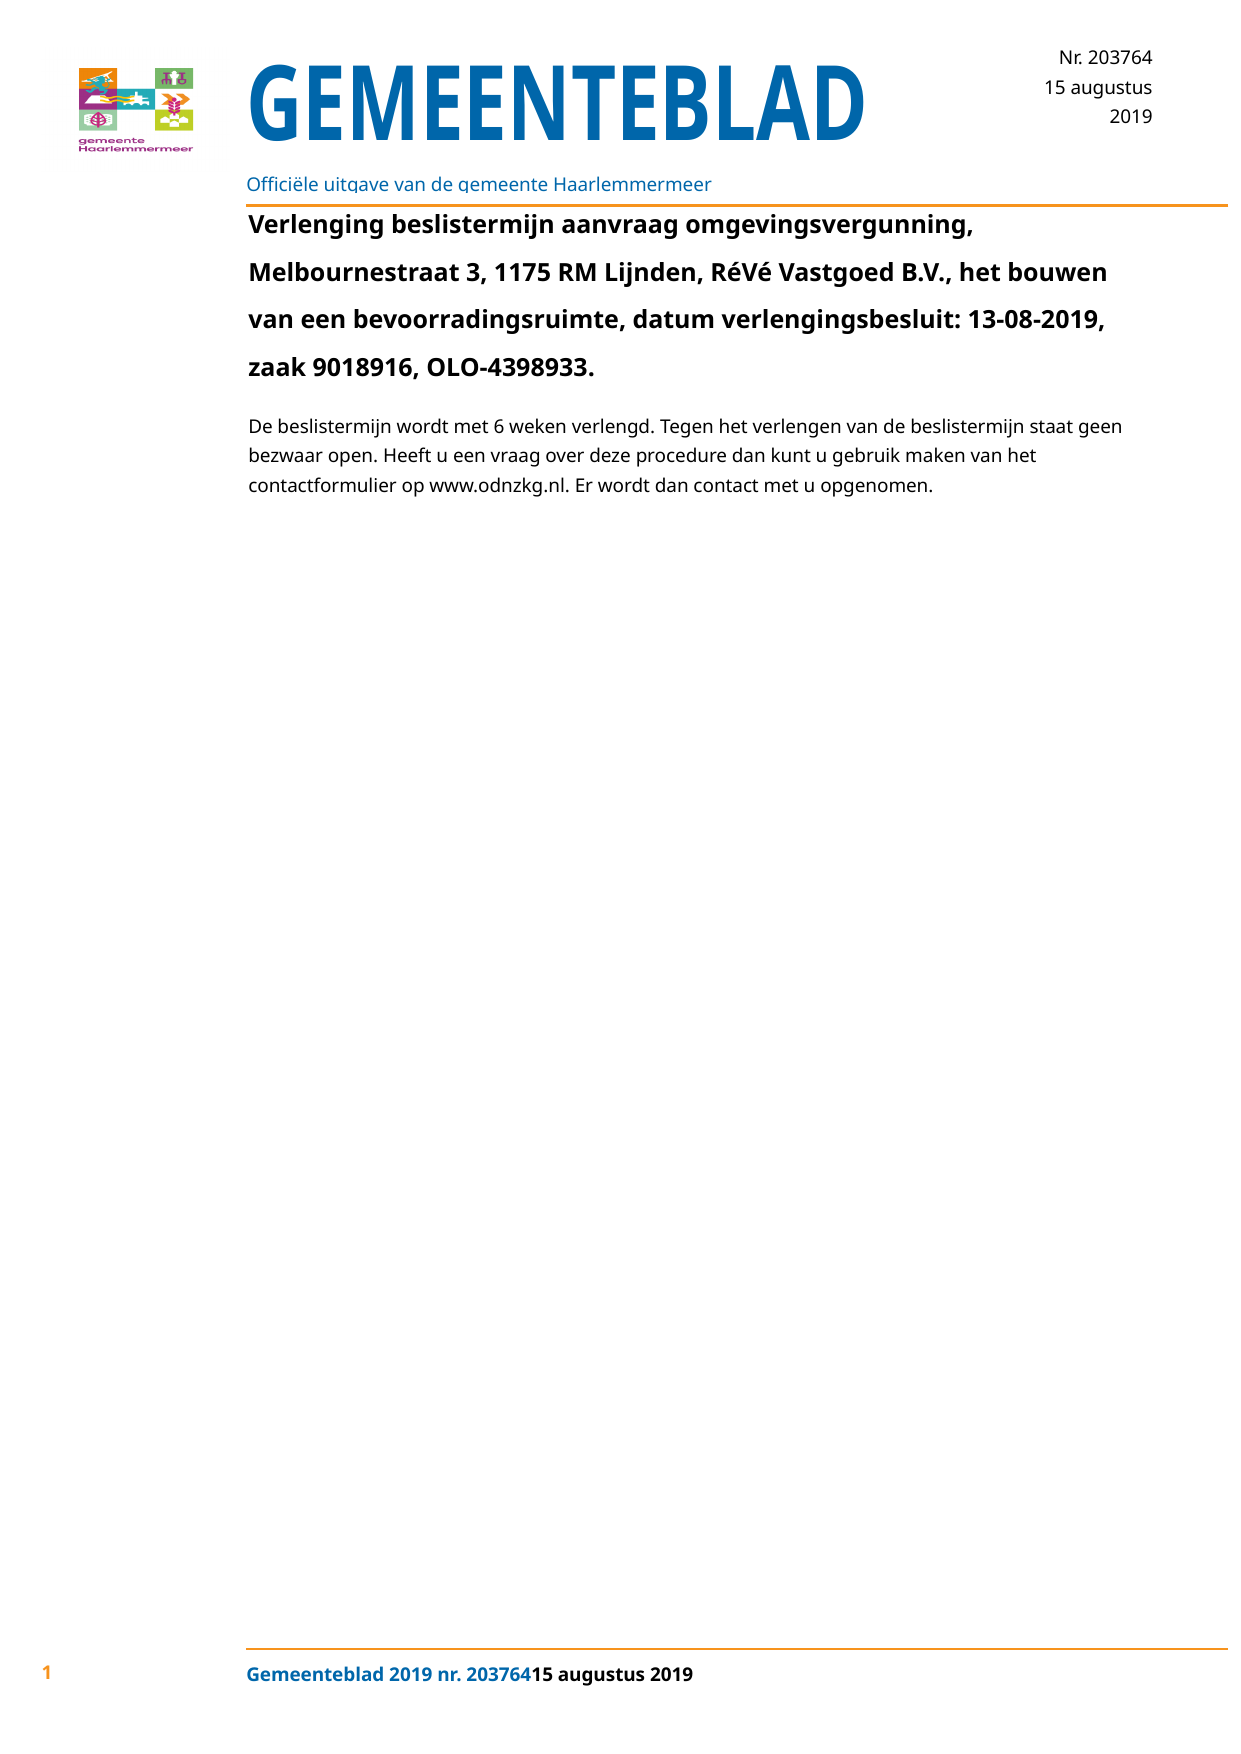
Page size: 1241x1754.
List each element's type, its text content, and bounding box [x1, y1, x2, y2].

picture [41, 47, 231, 172]
text Verlenging beslistermijn aanvraag omgevingsvergunning, Melbournestraat 3, 1175 RM Lijnden, RéVé Vastgoed B.V., het bouwen van een bevoorradingsruimte, datum verlengingsbesluit: 13-08-2019, zaak 9018916, OLO-4398933. [248, 207, 1152, 384]
text De beslistermijn wordt met 6 weken verlengd. Tegen het verlengen van de beslistermijn staat geen bezwaar open. Heeft u een vraag over deze procedure dan kunt u gebruik maken van het contactformulier op www.odnzkg.nl. Er wordt dan contact met u opgenomen. [248, 413, 1152, 498]
